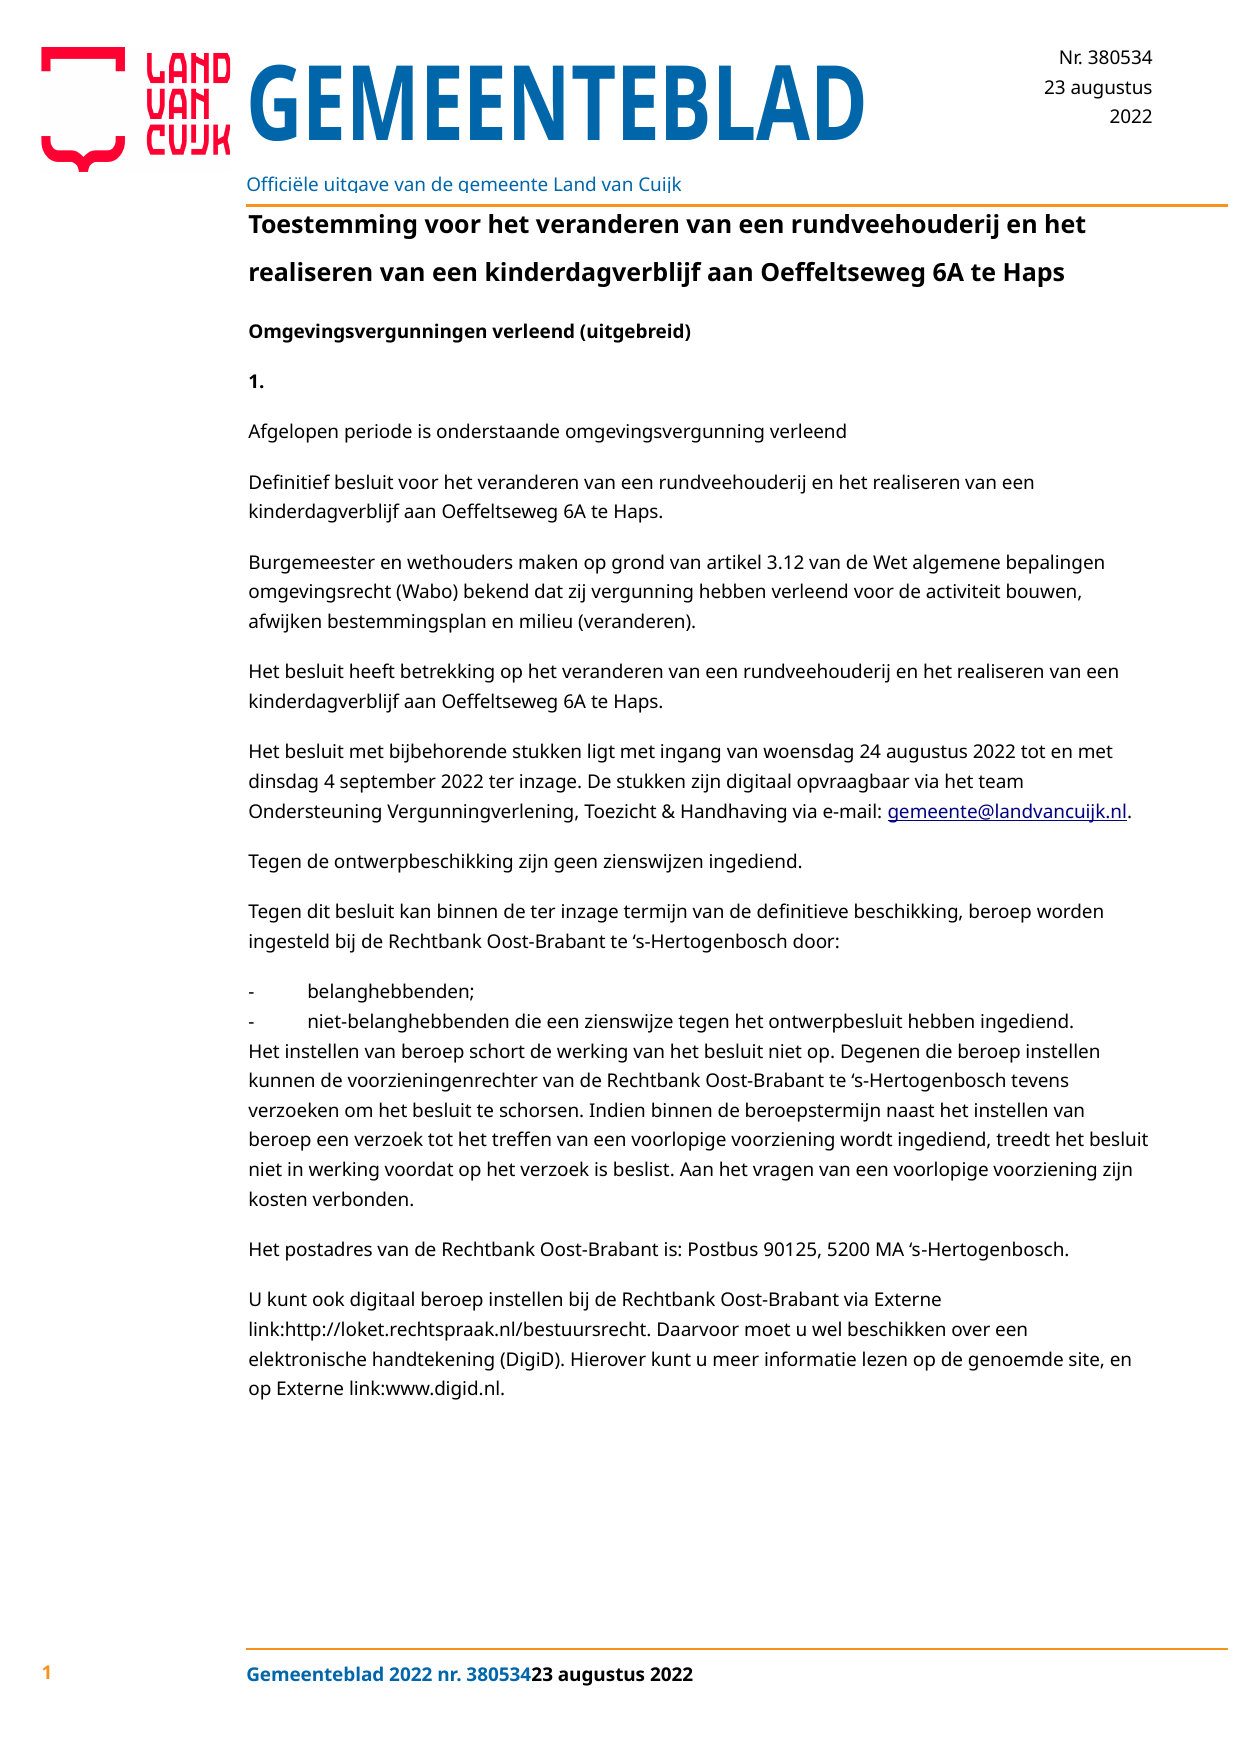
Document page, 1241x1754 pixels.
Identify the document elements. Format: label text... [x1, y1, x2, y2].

text Afgelopen periode is onderstaande omgevingsvergunning verleend [248, 419, 1152, 444]
text Het besluit met bijbehorende stukken ligt met ingang van woensdag 24 augustus 2022 tot en met dinsdag 4 september 2022 ter inzage. De stukken zijn digitaal opvraagbaar via het team Ondersteuning Vergunningverlening, Toezicht & Handhaving via e-mail: gemeente@landvancuijk.nl. [248, 739, 1152, 824]
text U kunt ook digitaal beroep instellen bij de Rechtbank Oost-Brabant via Externe link:http://loket.rechtspraak.nl/bestuursrecht. Daarvoor moet u wel beschikken over een elektronische handtekening (DigiD). Hierover kunt u meer informatie lezen op de genoemde site, en op Externe link:www.digid.nl. [248, 1287, 1152, 1401]
text Tegen dit besluit kan binnen de ter inzage termijn van de definitieve beschikking, beroep worden ingesteld bij de Rechtbank Oost-Brabant te ‘s-Hertogenbosch door: [248, 899, 1152, 954]
text Het postadres van de Rechtbank Oost-Brabant is: Postbus 90125, 5200 MA ‘s‑Hertogenbosch. [248, 1236, 1152, 1262]
text Toestemming voor het veranderen van een rundveehouderij en het realiseren van een kinderdagverblijf aan Oeffeltseweg 6A te Haps [248, 207, 1152, 288]
text Tegen de ontwerpbeschikking zijn geen zienswijzen ingediend. [248, 848, 1152, 874]
text Het instellen van beroep schort de werking van het besluit niet op. Degenen die beroep instellen kunnen de voorzieningenrechter van de Rechtbank Oost-Brabant te ‘s-Hertogenbosch tevens verzoeken om het besluit te schorsen. Indien binnen de beroepstermijn naast het instellen van beroep een verzoek tot het treffen van een voorlopige voorziening wordt ingediend, treedt het besluit niet in werking voordat op het verzoek is beslist. Aan het vragen van een voorlopige voorziening zijn kosten verbonden. [248, 1038, 1152, 1212]
text Definitief besluit voor het veranderen van een rundveehouderij en het realiseren van een kinderdagverblijf aan Oeffeltseweg 6A te Haps. [248, 469, 1152, 524]
text Omgevingsvergunningen verleend (uitgebreid) [248, 318, 1152, 344]
text Het besluit heeft betrekking op het veranderen van een rundveehouderij en het realiseren van een kinderdagverblijf aan Oeffeltseweg 6A te Haps. [248, 659, 1152, 714]
text 1. [248, 368, 1152, 394]
text Burgemeester en wethouders maken op grond van artikel 3.12 van de Wet algemene bepalingen omgevingsrecht (Wabo) bekend dat zij vergunning hebben verleend voor de activiteit bouwen, afwijken bestemmingsplan en milieu (veranderen). [248, 549, 1152, 634]
picture [41, 47, 231, 172]
list niet-belanghebbenden die een zienswijze tegen het ontwerpbesluit hebben ingediend. [248, 1008, 1152, 1034]
list belanghebbenden; [248, 979, 1152, 1004]
